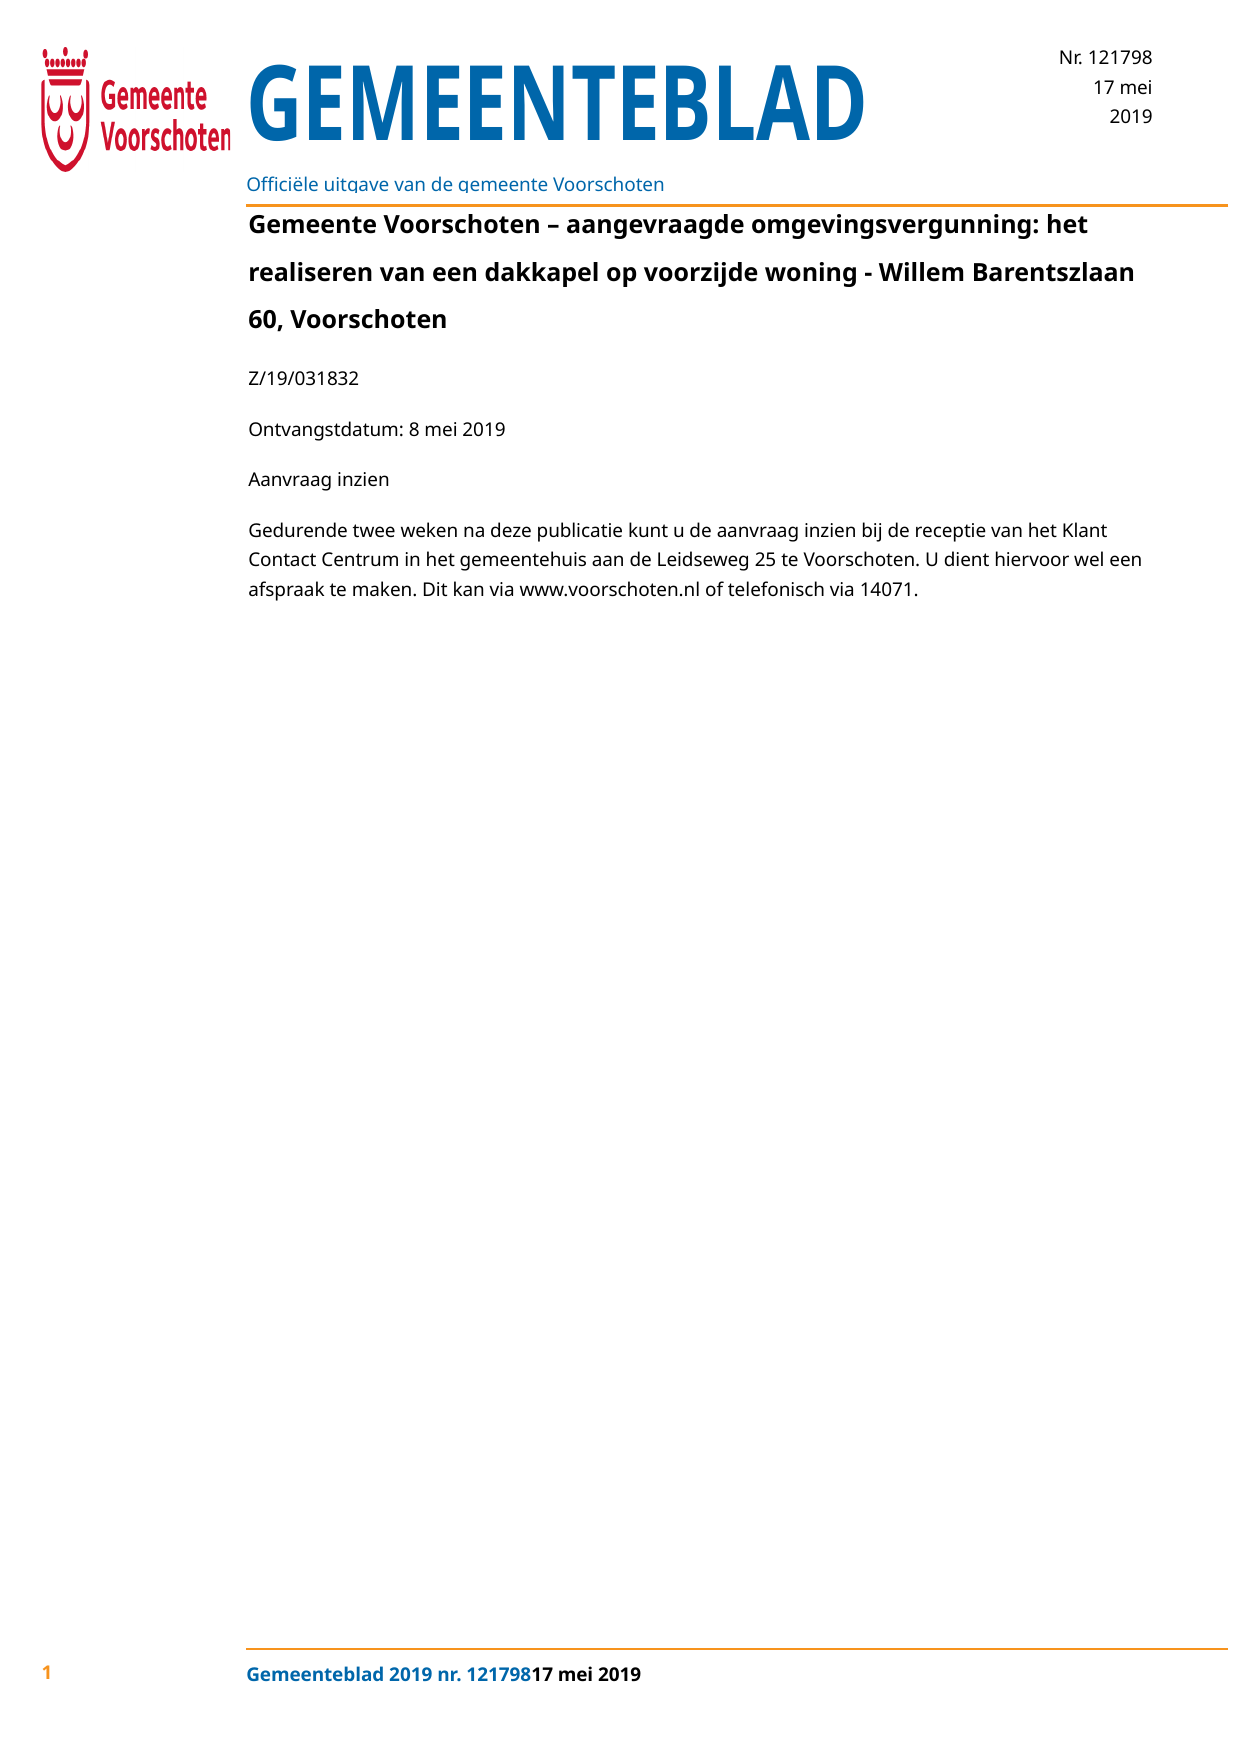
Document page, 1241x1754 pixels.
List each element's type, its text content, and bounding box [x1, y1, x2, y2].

text Gedurende twee weken na deze publicatie kunt u de aanvraag inzien bij de receptie van het Klant Contact Centrum in het gemeentehuis aan de Leidseweg 25 te Voorschoten. U dient hiervoor wel een afspraak te maken. Dit kan via www.voorschoten.nl of telefonisch via 14071. [248, 517, 1152, 602]
text Ontvangstdatum: 8 mei 2019 [248, 416, 1152, 442]
text Aanvraag inzien [248, 466, 1152, 492]
picture [41, 47, 231, 172]
text Z/19/031832 [248, 366, 1152, 391]
text Gemeente Voorschoten – aangevraagde omgevingsvergunning: het realiseren van een dakkapel op voorzijde woning - Willem Barentszlaan 60, Voorschoten [248, 207, 1152, 336]
